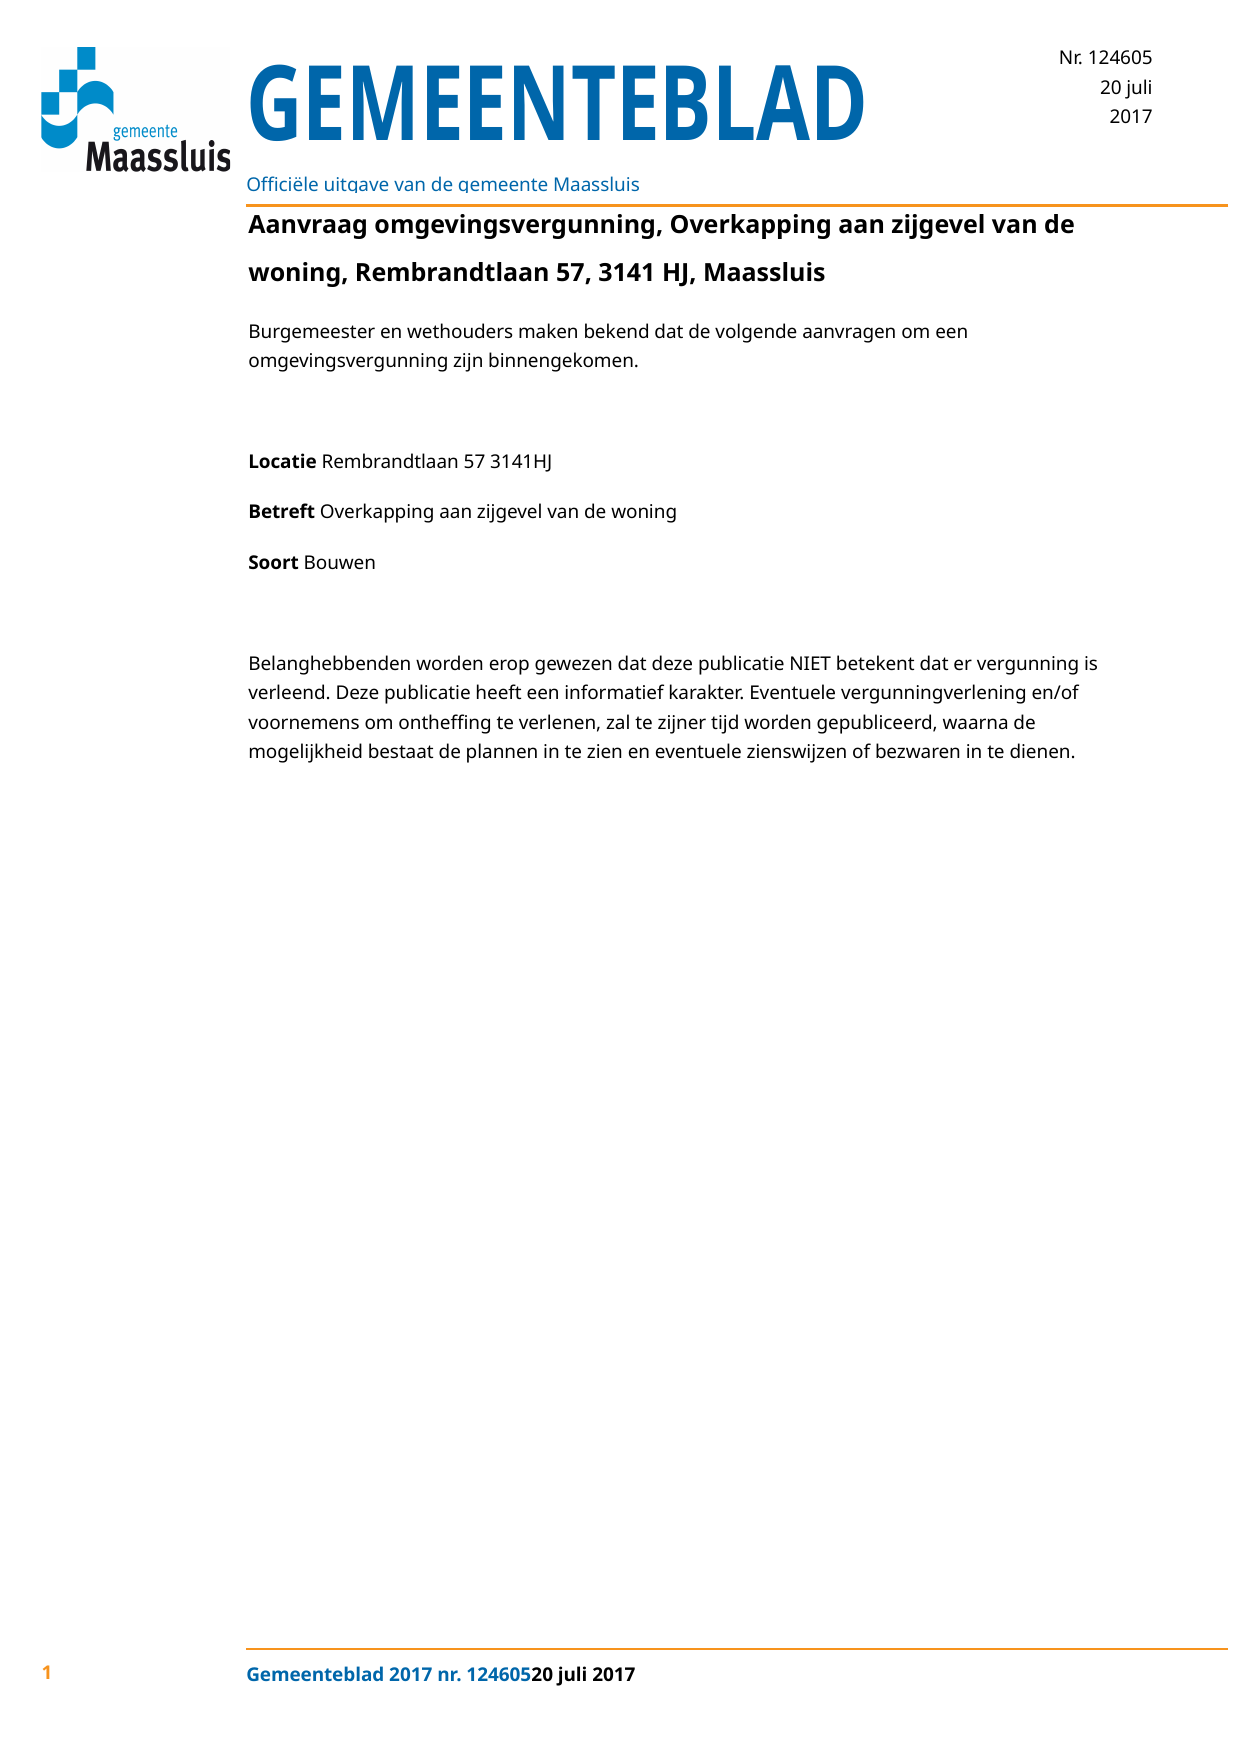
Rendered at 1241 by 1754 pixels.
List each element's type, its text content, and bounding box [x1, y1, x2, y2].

text Aanvraag omgevingsvergunning, Overkapping aan zijgevel van de woning, Rembrandtlaan 57, 3141 HJ, Maassluis [248, 207, 1152, 288]
picture [41, 47, 231, 172]
text Betreft Overkapping aan zijgevel van de woning [248, 499, 1152, 524]
text Locatie Rembrandtlaan 57 3141HJ [248, 448, 1152, 474]
text Soort Bouwen [248, 549, 1152, 575]
text Belanghebbenden worden erop gewezen dat deze publicatie NIET betekent dat er vergunning is verleend. Deze publicatie heeft een informatief karakter. Eventuele vergunningverlening en/of voornemens om ontheffing te verlenen, zal te zijner tijd worden gepubliceerd, waarna de mogelijkheid bestaat de plannen in te zien en eventuele zienswijzen of bezwaren in te dienen. [248, 650, 1152, 764]
text Burgemeester en wethouders maken bekend dat de volgende aanvragen om een omgevingsvergunning zijn binnengekomen. [248, 318, 1152, 373]
picture [41, 47, 77, 92]
